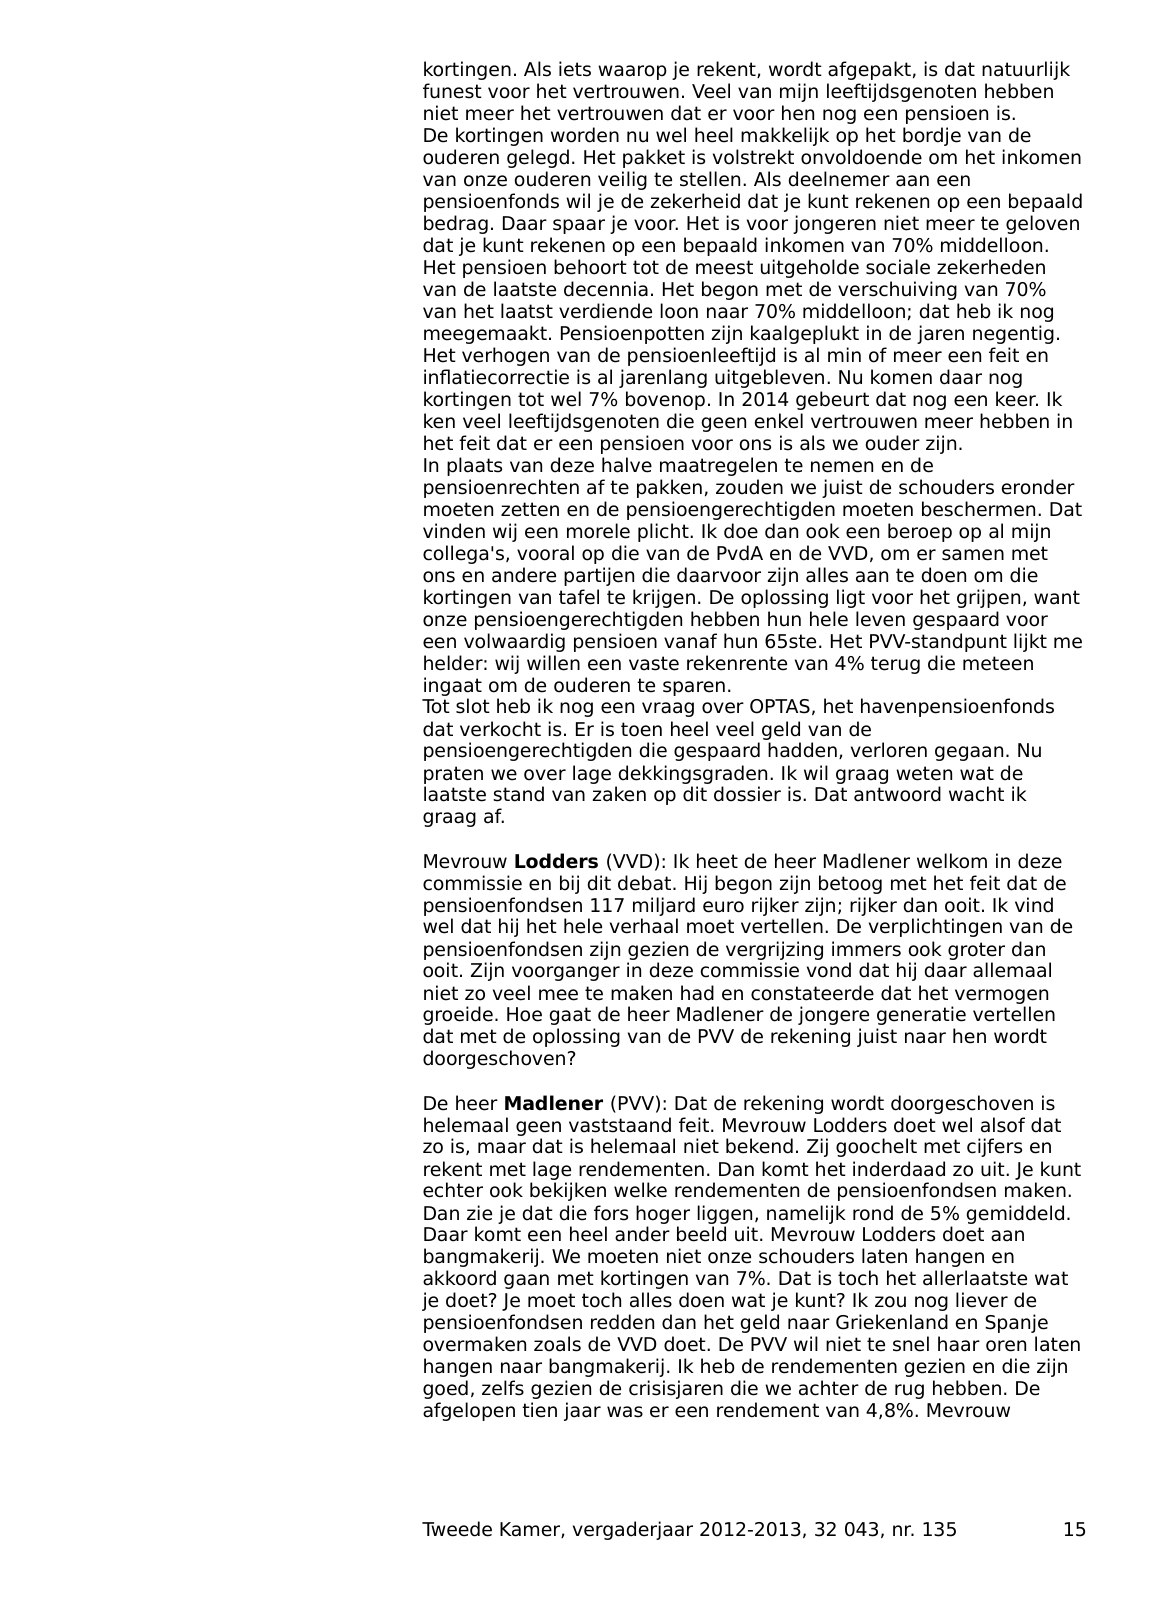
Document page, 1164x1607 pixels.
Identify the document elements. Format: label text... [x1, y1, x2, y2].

text Tot slot heb ik nog een vraag over OPTAS, het havenpensioenfonds dat verkocht is. Er is toen heel veel geld van de pensioengerechtigden die gespaard hadden, verloren gegaan. Nu praten we over lage dekkingsgraden. Ik wil graag weten wat de laatste stand van zaken op dit dossier is. Dat antwoord wacht ik graag af. [422, 696, 1087, 828]
text Mevrouw Lodders (VVD): Ik heet de heer Madlener welkom in deze commissie en bij dit debat. Hij begon zijn betoog met het feit dat de pensioenfondsen 117 miljard euro rijker zijn; rijker dan ooit. Ik vind wel dat hij het hele verhaal moet vertellen. De verplichtingen van de pensioenfondsen zijn gezien de vergrijzing immers ook groter dan ooit. Zijn voorganger in deze commissie vond dat hij daar allemaal niet zo veel mee te maken had en constateerde dat het vermogen groeide. Hoe gaat de heer Madlener de jongere generatie vertellen dat met de oplossing van de PVV de rekening juist naar hen wordt doorgeschoven? [422, 851, 1087, 1070]
text De heer Madlener (PVV): Dat de rekening wordt doorgeschoven is helemaal geen vaststaand feit. Mevrouw Lodders doet wel alsof dat zo is, maar dat is helemaal niet bekend. Zij goochelt met cijfers en rekent met lage rendementen. Dan komt het inderdaad zo uit. Je kunt echter ook bekijken welke rendementen de pensioenfondsen maken. Dan zie je dat die fors hoger liggen, namelijk rond de 5% gemiddeld. Daar komt een heel ander beeld uit. Mevrouw Lodders doet aan bangmakerij. We moeten niet onze schouders laten hangen en akkoord gaan met kortingen van 7%. Dat is toch het allerlaatste wat je doet? Je moet toch alles doen wat je kunt? Ik zou nog liever de pensioenfondsen redden dan het geld naar Griekenland en Spanje overmaken zoals de VVD doet. De PVV wil niet te snel haar oren laten hangen naar bangmakerij. Ik heb de rendementen gezien en die zijn goed, zelfs gezien de crisisjaren die we achter de rug hebben. De afgelopen tien jaar was er een rendement van 4,8%. Mevrouw [422, 1092, 1087, 1422]
text De kortingen worden nu wel heel makkelijk op het bordje van de ouderen gelegd. Het pakket is volstrekt onvoldoende om het inkomen van onze ouderen veilig te stellen. Als deelnemer aan een pensioenfonds wil je de zekerheid dat je kunt rekenen op een bepaald bedrag. Daar spaar je voor. Het is voor jongeren niet meer te geloven dat je kunt rekenen op een bepaald inkomen van 70% middelloon. Het pensioen behoort tot de meest uitgeholde sociale zekerheden van de laatste decennia. Het begon met de verschuiving van 70% van het laatst verdiende loon naar 70% middelloon; dat heb ik nog meegemaakt. Pensioenpotten zijn kaalgeplukt in de jaren negentig. Het verhogen van de pensioenleeftijd is al min of meer een feit en inflatiecorrectie is al jarenlang uitgebleven. Nu komen daar nog kortingen tot wel 7% bovenop. In 2014 gebeurt dat nog een keer. Ik ken veel leeftijdsgenoten die geen enkel vertrouwen meer hebben in het feit dat er een pensioen voor ons is als we ouder zijn. [422, 125, 1087, 455]
text kortingen. Als iets waarop je rekent, wordt afgepakt, is dat natuurlijk funest voor het vertrouwen. Veel van mijn leeftijdsgenoten hebben niet meer het vertrouwen dat er voor hen nog een pensioen is. [422, 59, 1087, 125]
text In plaats van deze halve maatregelen te nemen en de pensioenrechten af te pakken, zouden we juist de schouders eronder moeten zetten en de pensioengerechtigden moeten beschermen. Dat vinden wij een morele plicht. Ik doe dan ook een beroep op al mijn collega's, vooral op die van de PvdA en de VVD, om er samen met ons en andere partijen die daarvoor zijn alles aan te doen om die kortingen van tafel te krijgen. De oplossing ligt voor het grijpen, want onze pensioengerechtigden hebben hun hele leven gespaard voor een volwaardig pensioen vanaf hun 65ste. Het PVV-standpunt lijkt me helder: wij willen een vaste rekenrente van 4% terug die meteen ingaat om de ouderen te sparen. [422, 455, 1087, 696]
